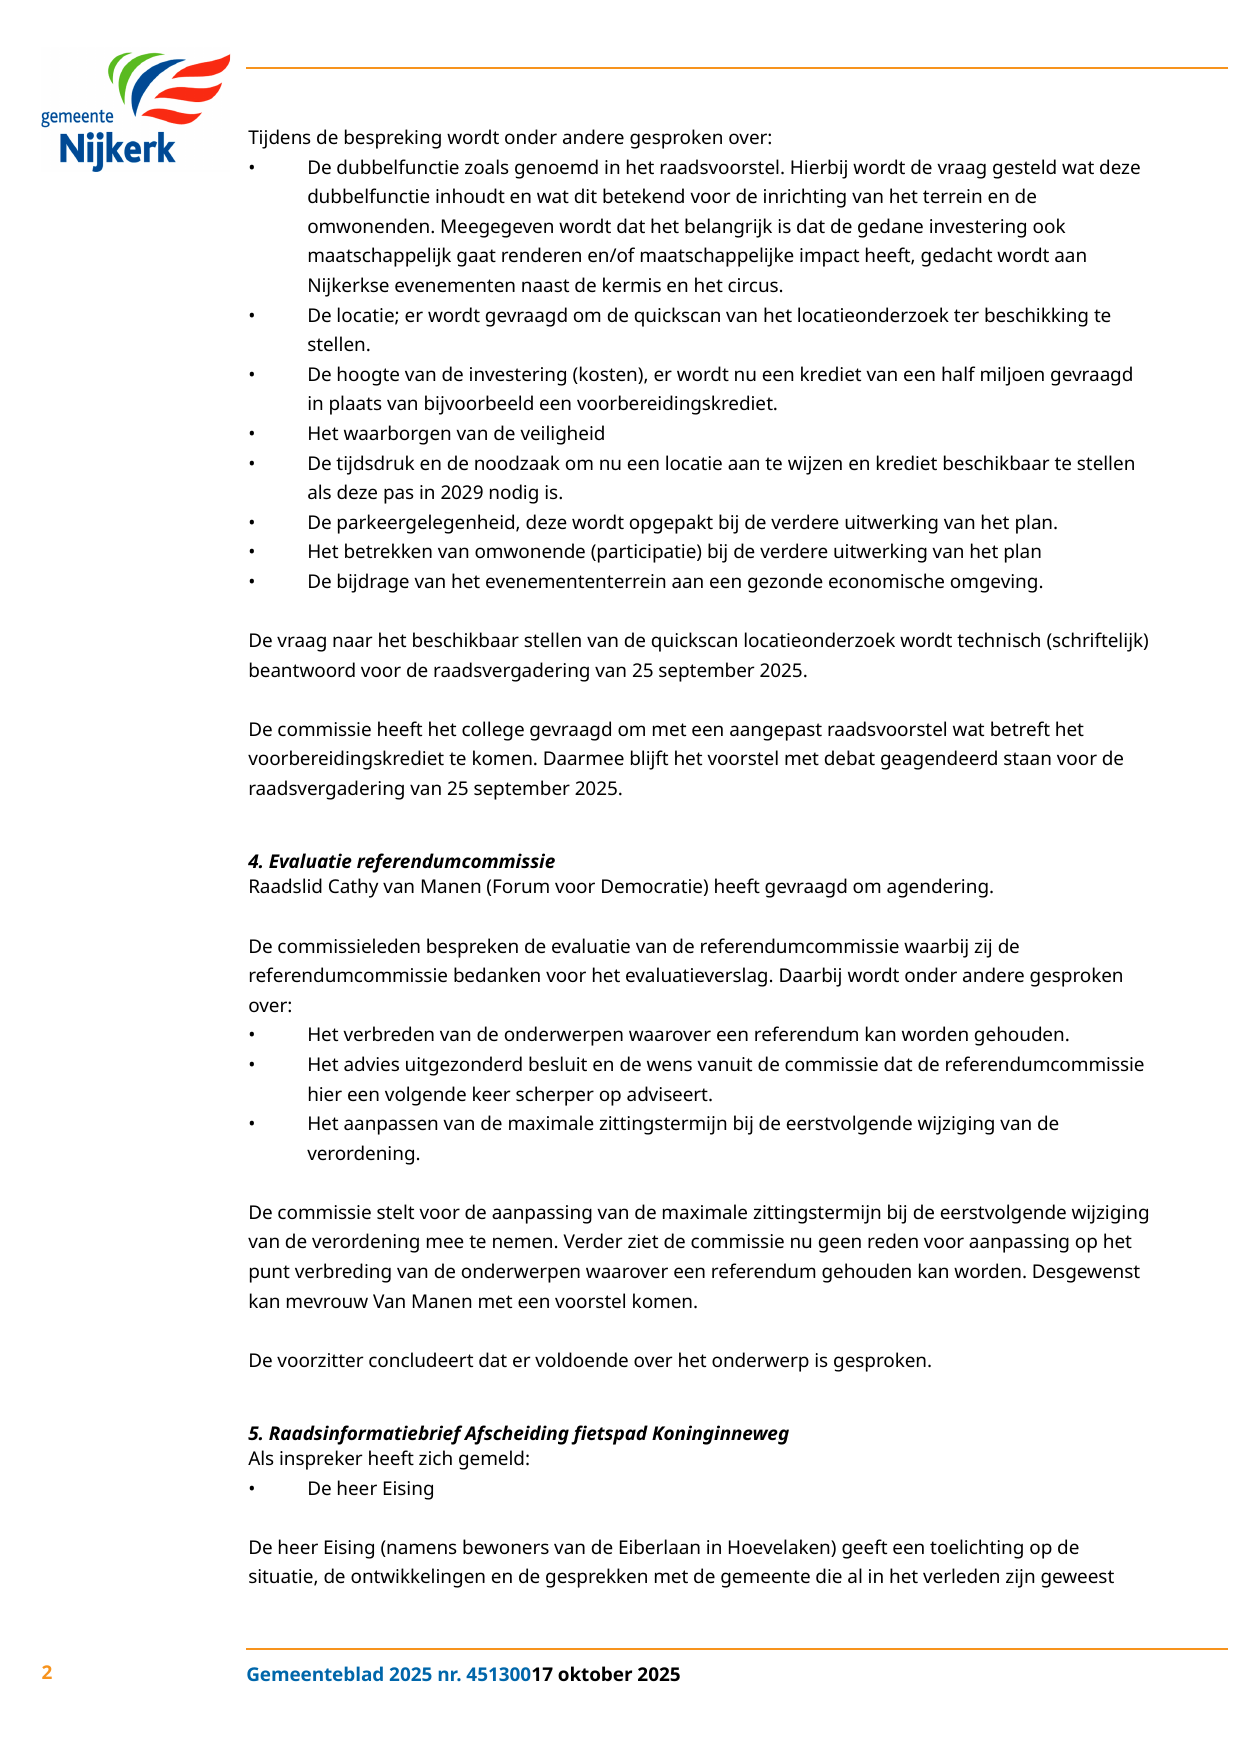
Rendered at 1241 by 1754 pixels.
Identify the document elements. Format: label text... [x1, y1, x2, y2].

list Het waarborgen van de veiligheid [248, 420, 1152, 446]
list Het verbreden van de onderwerpen waarover een referendum kan worden gehouden. [248, 1022, 1152, 1047]
list De bijdrage van het evenemententerrein aan een gezonde economische omgeving. [248, 568, 1152, 594]
text De commissieleden bespreken de evaluatie van de referendumcommissie waarbij zij de referendumcommissie bedanken voor het evaluatieverslag. Daarbij wordt onder andere gesproken over: [248, 933, 1152, 1018]
text Tijdens de bespreking wordt onder andere gesproken over: [248, 124, 1152, 150]
text De commissie stelt voor de aanpassing van de maximale zittingstermijn bij de eerstvolgende wijziging van de verordening mee te nemen. Verder ziet de commissie nu geen reden voor aanpassing op het punt verbreding van de onderwerpen waarover een referendum gehouden kan worden. Desgewenst kan mevrouw Van Manen met een voorstel komen. [248, 1199, 1152, 1313]
list De hoogte van de investering (kosten), er wordt nu een krediet van een half miljoen gevraagd in plaats van bijvoorbeeld een voorbereidingskrediet. [248, 361, 1152, 416]
text 5. Raadsinformatiebrief Afscheiding fietspad Koninginneweg [248, 1420, 1152, 1445]
text De vraag naar het beschikbaar stellen van de quickscan locatieonderzoek wordt technisch (schriftelijk) beantwoord voor de raadsvergadering van 25 september 2025. [248, 627, 1152, 683]
list De tijdsdruk en de noodzaak om nu een locatie aan te wijzen en krediet beschikbaar te stellen als deze pas in 2029 nodig is. [248, 450, 1152, 505]
list De heer Eising [248, 1475, 1152, 1501]
text Als inspreker heeft zich gemeld: [248, 1445, 1152, 1471]
text Raadslid Cathy van Manen (Forum voor Democratie) heeft gevraagd om agendering. [248, 874, 1152, 899]
picture [41, 47, 231, 172]
text 4. Evaluatie referendumcommissie [248, 848, 1152, 874]
list De locatie; er wordt gevraagd om de quickscan van het locatieonderzoek ter beschikking te stellen. [248, 302, 1152, 357]
list Het aanpassen van de maximale zittingstermijn bij de eerstvolgende wijziging van de verordening. [248, 1110, 1152, 1166]
list Het advies uitgezonderd besluit en de wens vanuit de commissie dat de referendumcommissie hier een volgende keer scherper op adviseert. [248, 1051, 1152, 1106]
text De heer Eising (namens bewoners van de Eiberlaan in Hoevelaken) geeft een toelichting op de situatie, de ontwikkelingen en de gesprekken met de gemeente die al in het verleden zijn geweest [248, 1534, 1152, 1589]
list De dubbelfunctie zoals genoemd in het raadsvoorstel. Hierbij wordt de vraag gesteld wat deze dubbelfunctie inhoudt en wat dit betekend voor de inrichting van het terrein en de omwonenden. Meegegeven wordt dat het belangrijk is dat de gedane investering ook maatschappelijk gaat renderen en/of maatschappelijke impact heeft, gedacht wordt aan Nijkerkse evenementen naast de kermis en het circus. [248, 154, 1152, 298]
list De parkeergelegenheid, deze wordt opgepakt bij de verdere uitwerking van het plan. [248, 509, 1152, 535]
list Het betrekken van omwonende (participatie) bij de verdere uitwerking van het plan [248, 538, 1152, 564]
text De voorzitter concludeert dat er voldoende over het onderwerp is gesproken. [248, 1347, 1152, 1373]
text De commissie heeft het college gevraagd om met een aangepast raadsvoorstel wat betreft het voorbereidingskrediet te komen. Daarmee blijft het voorstel met debat geagendeerd staan voor de raadsvergadering van 25 september 2025. [248, 716, 1152, 801]
